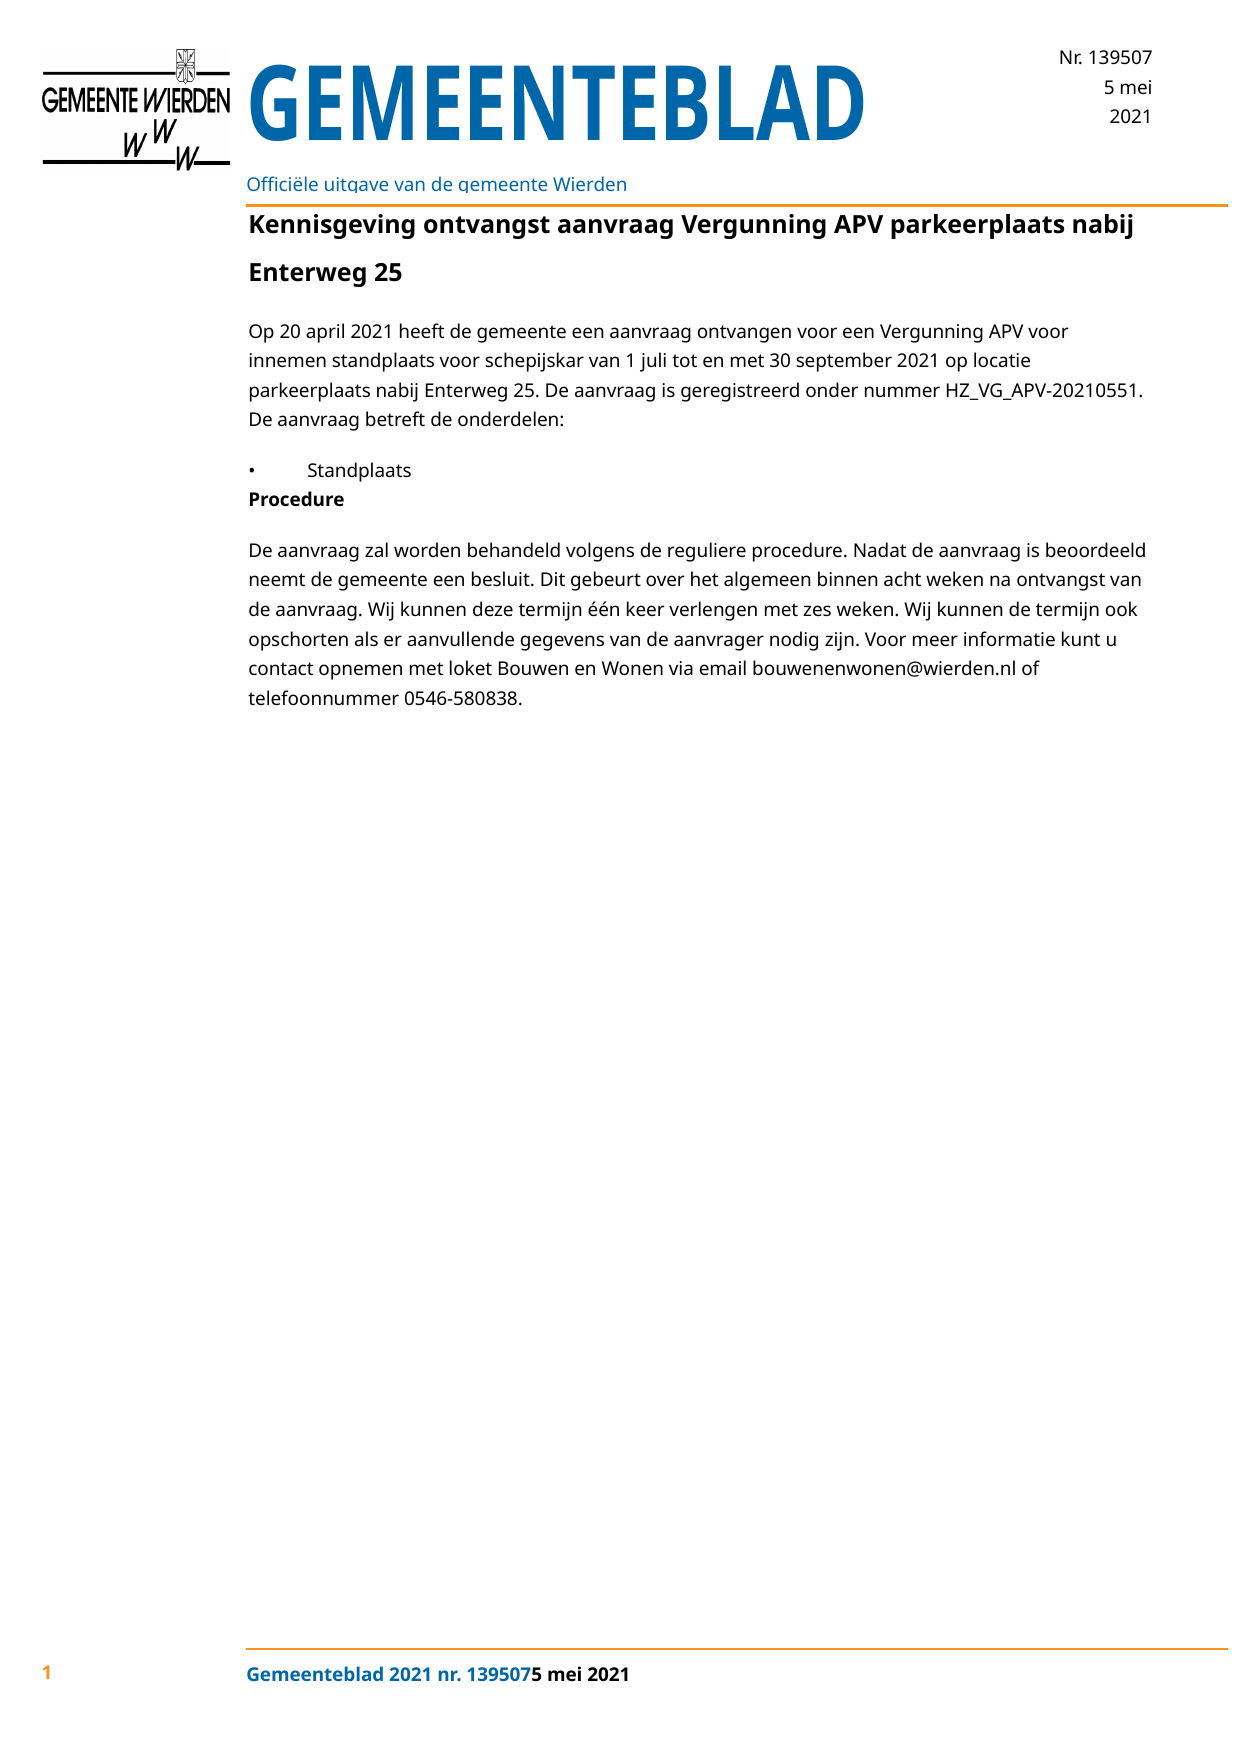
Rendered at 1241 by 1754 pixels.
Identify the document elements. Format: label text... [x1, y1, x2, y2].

picture [41, 47, 231, 172]
list Standplaats [248, 457, 1152, 483]
text Procedure [248, 487, 1152, 512]
text Kennisgeving ontvangst aanvraag Vergunning APV parkeerplaats nabij Enterweg 25 [248, 207, 1152, 288]
text De aanvraag zal worden behandeld volgens de reguliere procedure. Nadat de aanvraag is beoordeeld neemt de gemeente een besluit. Dit gebeurt over het algemeen binnen acht weken na ontvangst van de aanvraag. Wij kunnen deze termijn één keer verlengen met zes weken. Wij kunnen de termijn ook opschorten als er aanvullende gegevens van de aanvrager nodig zijn. Voor meer informatie kunt u contact opnemen met loket Bouwen en Wonen via email bouwenenwonen@wierden.nl of telefoonnummer 0546-580838. [248, 537, 1152, 711]
text Op 20 april 2021 heeft de gemeente een aanvraag ontvangen voor een Vergunning APV voor innemen standplaats voor schepijskar van 1 juli tot en met 30 september 2021 op locatie parkeerplaats nabij Enterweg 25. De aanvraag is geregistreerd onder nummer HZ_VG_APV-20210551. De aanvraag betreft de onderdelen: [248, 318, 1152, 432]
